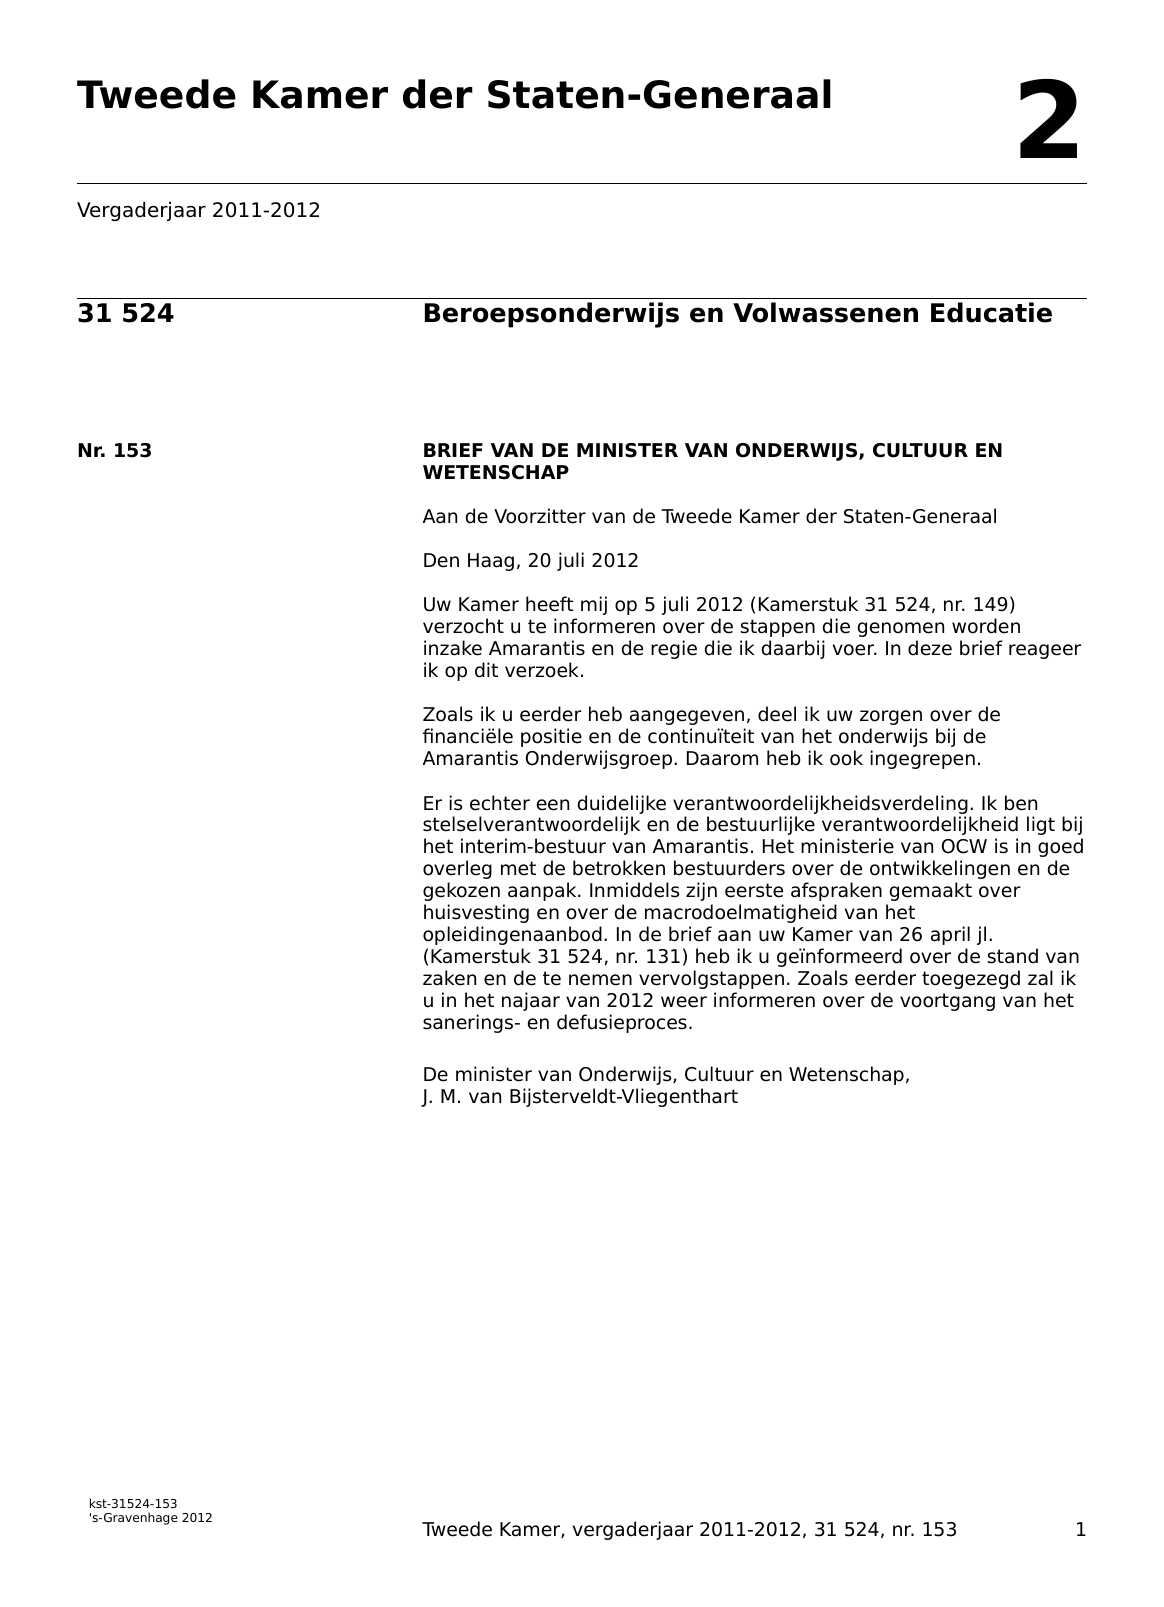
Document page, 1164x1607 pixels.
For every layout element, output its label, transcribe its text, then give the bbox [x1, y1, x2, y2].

text De minister van Onderwijs, Cultuur en Wetenschap, J. M. van Bijsterveldt-Vliegenthart [422, 1064, 1087, 1108]
text Zoals ik u eerder heb aangegeven, deel ik uw zorgen over de financiële positie en de continuïteit van het onderwijs bij de Amarantis Onderwijsgroep. Daarom heb ik ook ingegrepen. [422, 704, 1087, 770]
text Uw Kamer heeft mij op 5 juli 2012 (Kamerstuk 31 524, nr. 149) verzocht u te informeren over de stappen die genomen worden inzake Amarantis en de regie die ik daarbij voer. In deze brief reageer ik op dit verzoek. [422, 594, 1087, 682]
text Er is echter een duidelijke verantwoordelijkheidsverdeling. Ik ben stelselverantwoordelijk en de bestuurlijke verantwoordelijkheid ligt bij het interim-bestuur van Amarantis. Het ministerie van OCW is in goed overleg met de betrokken bestuurders over de ontwikkelingen en de gekozen aanpak. Inmiddels zijn eerste afspraken gemaakt over huisvesting en over de macrodoelmatigheid van het opleidingenaanbod. In de brief aan uw Kamer van 26 april jl. (Kamerstuk 31 524, nr. 131) heb ik u geïnformeerd over de stand van zaken en de te nemen vervolgstappen. Zoals eerder toegezegd zal ik u in het najaar van 2012 weer informeren over de voortgang van het sanerings- en defusieproces. [422, 792, 1087, 1034]
text kst-31524-153 [88, 1497, 323, 1511]
subtitle 31 524 Beroepsonderwijs en Volwassenen Educatie [77, 299, 1087, 329]
subtitle Nr. 153 BRIEF VAN DE MINISTER VAN ONDERWIJS, CULTUUR EN WETENSCHAP [77, 440, 1087, 484]
table_header 2 [886, 59, 1087, 183]
table_cell Vergaderjaar 2011-2012 [77, 184, 1087, 298]
text 's-Gravenhage 2012 [88, 1511, 323, 1525]
table_header Tweede Kamer der Staten-Generaal [77, 59, 886, 183]
text Aan de Voorzitter van de Tweede Kamer der Staten-Generaal [422, 506, 1087, 528]
text Den Haag, 20 juli 2012 [422, 550, 1087, 572]
